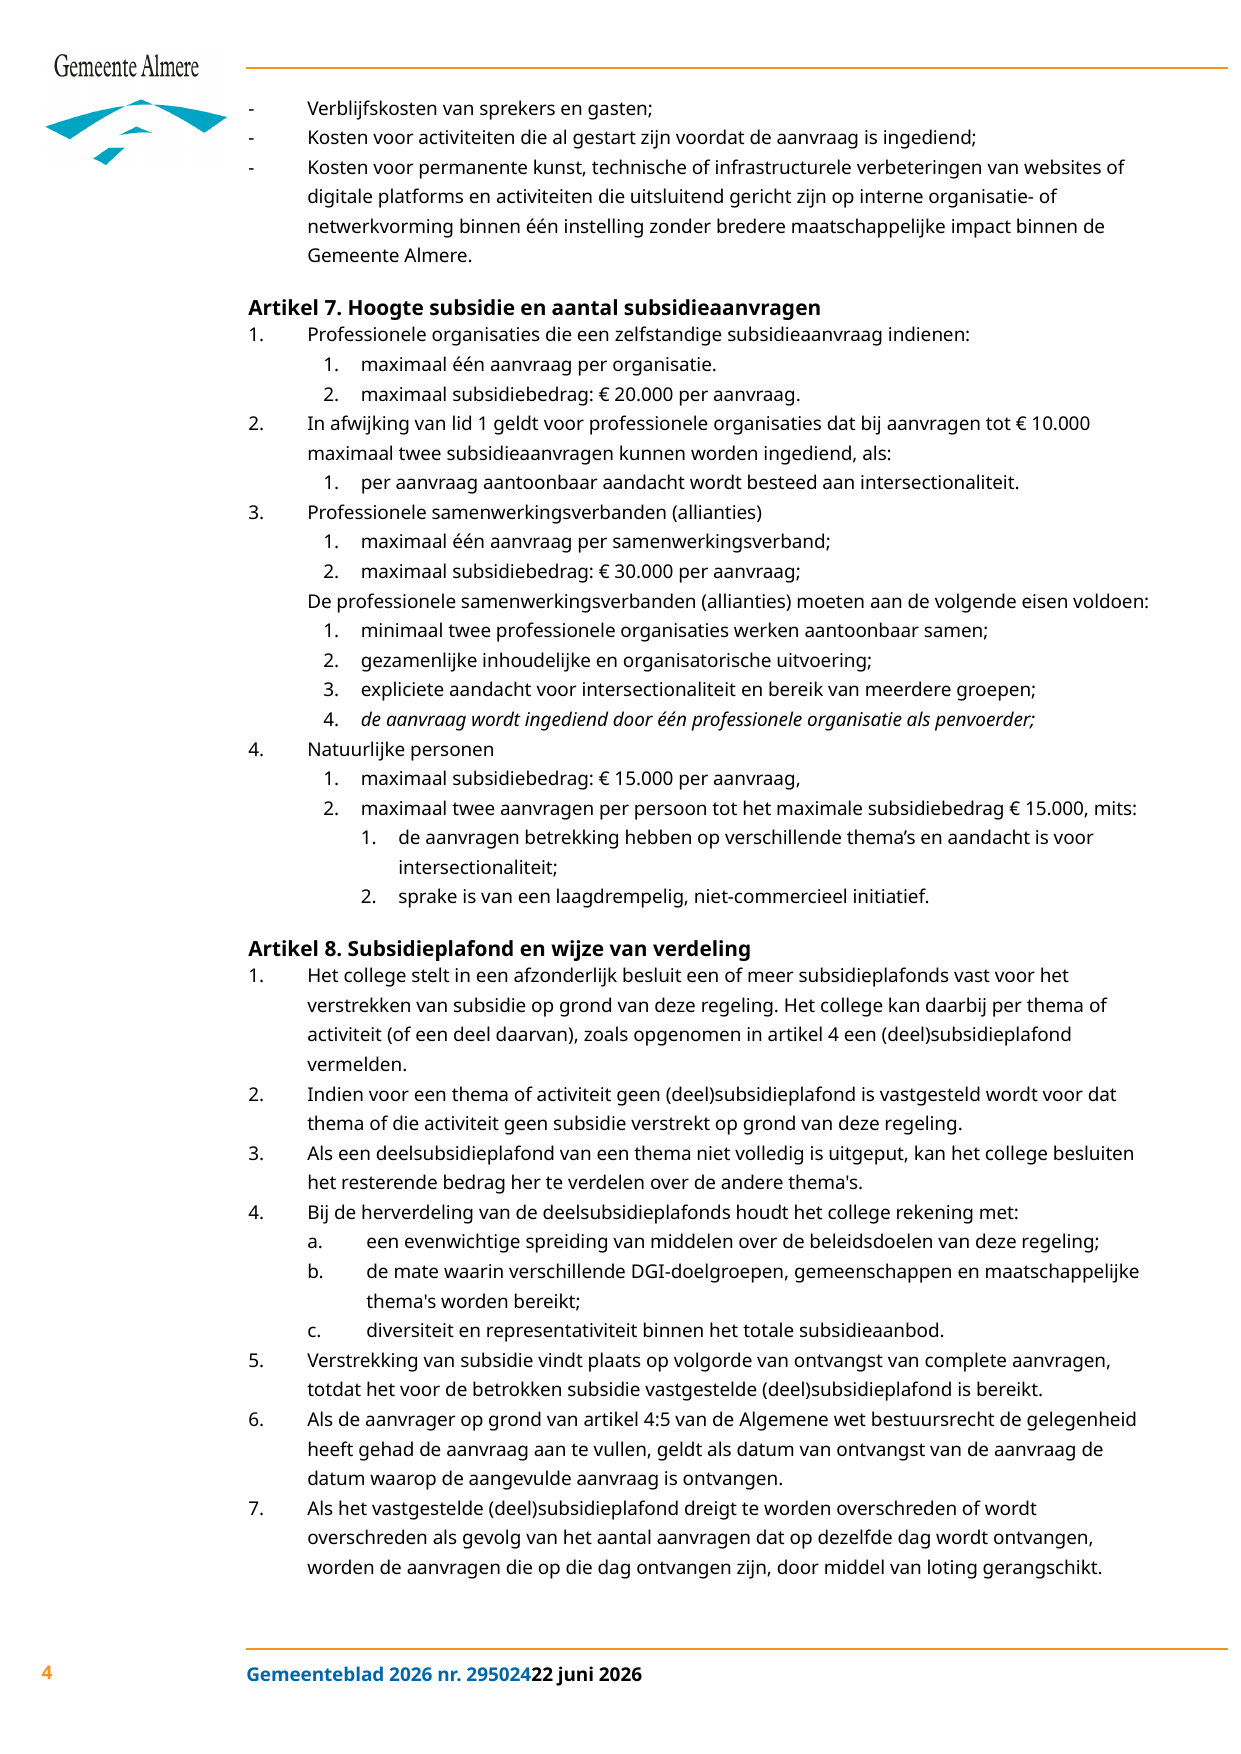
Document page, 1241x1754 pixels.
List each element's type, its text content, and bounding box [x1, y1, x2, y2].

list de aanvragen betrekking hebben op verschillende thema’s en aandacht is voor intersectionaliteit; [361, 824, 1152, 880]
list Verstrekking van subsidie vindt plaats op volgorde van ontvangst van complete aanvragen, totdat het voor de betrokken subsidie vastgestelde (deel)subsidieplafond is bereikt. [248, 1347, 1152, 1402]
list expliciete aandacht voor intersectionaliteit en bereik van meerdere groepen; [323, 677, 1152, 702]
list Indien voor een thema of activiteit geen (deel)subsidieplafond is vastgesteld wordt voor dat thema of die activiteit geen subsidie verstrekt op grond van deze regeling. [248, 1081, 1152, 1136]
list Het college stelt in een afzonderlijk besluit een of meer subsidieplafonds vast voor het verstrekken van subsidie op grond van deze regeling. Het college kan daarbij per thema of activiteit (of een deel daarvan), zoals opgenomen in artikel 4 een (deel)subsidieplafond vermelden. [248, 962, 1152, 1077]
list gezamenlijke inhoudelijke en organisatorische uitvoering; [323, 647, 1152, 673]
list Verblijfskosten van sprekers en gasten; [248, 95, 1152, 121]
list Natuurlijke personen [248, 736, 1152, 761]
list Als de aanvrager op grond van artikel 4:5 van de Algemene wet bestuursrecht de gelegenheid heeft gehad de aanvraag aan te vullen, geldt als datum van ontvangst van de aanvraag de datum waarop de aangevulde aanvraag is ontvangen. [248, 1406, 1152, 1491]
list In afwijking van lid 1 geldt voor professionele organisaties dat bij aanvragen tot € 10.000 maximaal twee subsidieaanvragen kunnen worden ingediend, als: [248, 410, 1152, 466]
list maximaal subsidiebedrag: € 20.000 per aanvraag. [323, 381, 1152, 406]
list De professionele samenwerkingsverbanden (allianties) moeten aan de volgende eisen voldoen: [248, 588, 1152, 613]
list een evenwichtige spreiding van middelen over de beleidsdoelen van deze regeling; [307, 1229, 1152, 1254]
list maximaal subsidiebedrag: € 15.000 per aanvraag, [323, 765, 1152, 791]
list maximaal één aanvraag per organisatie. [323, 351, 1152, 377]
text Artikel 8. Subsidieplafond en wijze van verdeling [248, 934, 1152, 962]
list diversiteit en representativiteit binnen het totale subsidieaanbod. [307, 1317, 1152, 1343]
list per aanvraag aantoonbaar aandacht wordt besteed aan intersectionaliteit. [323, 469, 1152, 495]
picture [41, 47, 231, 172]
list maximaal subsidiebedrag: € 30.000 per aanvraag; [323, 558, 1152, 584]
list Kosten voor permanente kunst, technische of infrastructurele verbeteringen van websites of digitale platforms en activiteiten die uitsluitend gericht zijn op interne organisatie- of netwerkvorming binnen één instelling zonder bredere maatschappelijke impact binnen de Gemeente Almere. [248, 154, 1152, 268]
list Professionele organisaties die een zelfstandige subsidieaanvraag indienen: [248, 322, 1152, 347]
list Professionele samenwerkingsverbanden (allianties) [248, 499, 1152, 525]
list maximaal één aanvraag per samenwerkingsverband; [323, 529, 1152, 554]
list minimaal twee professionele organisaties werken aantoonbaar samen; [323, 617, 1152, 643]
list Als het vastgestelde (deel)subsidieplafond dreigt te worden overschreden of wordt overschreden als gevolg van het aantal aanvragen dat op dezelfde dag wordt ontvangen, worden de aanvragen die op die dag ontvangen zijn, door middel van loting gerangschikt. [248, 1495, 1152, 1580]
list de aanvraag wordt ingediend door één professionele organisatie als penvoerder; [323, 706, 1152, 732]
list sprake is van een laagdrempelig, niet-commercieel initiatief. [361, 884, 1152, 909]
list Als een deelsubsidieplafond van een thema niet volledig is uitgeput, kan het college besluiten het resterende bedrag her te verdelen over de andere thema's. [248, 1140, 1152, 1195]
list de mate waarin verschillende DGI-doelgroepen, gemeenschappen en maatschappelijke thema's worden bereikt; [307, 1258, 1152, 1314]
list Kosten voor activiteiten die al gestart zijn voordat de aanvraag is ingediend; [248, 124, 1152, 150]
list Bij de herverdeling van de deelsubsidieplafonds houdt het college rekening met: [248, 1199, 1152, 1225]
text Artikel 7. Hoogte subsidie en aantal subsidieaanvragen [248, 293, 1152, 322]
list maximaal twee aanvragen per persoon tot het maximale subsidiebedrag € 15.000, mits: [323, 795, 1152, 821]
